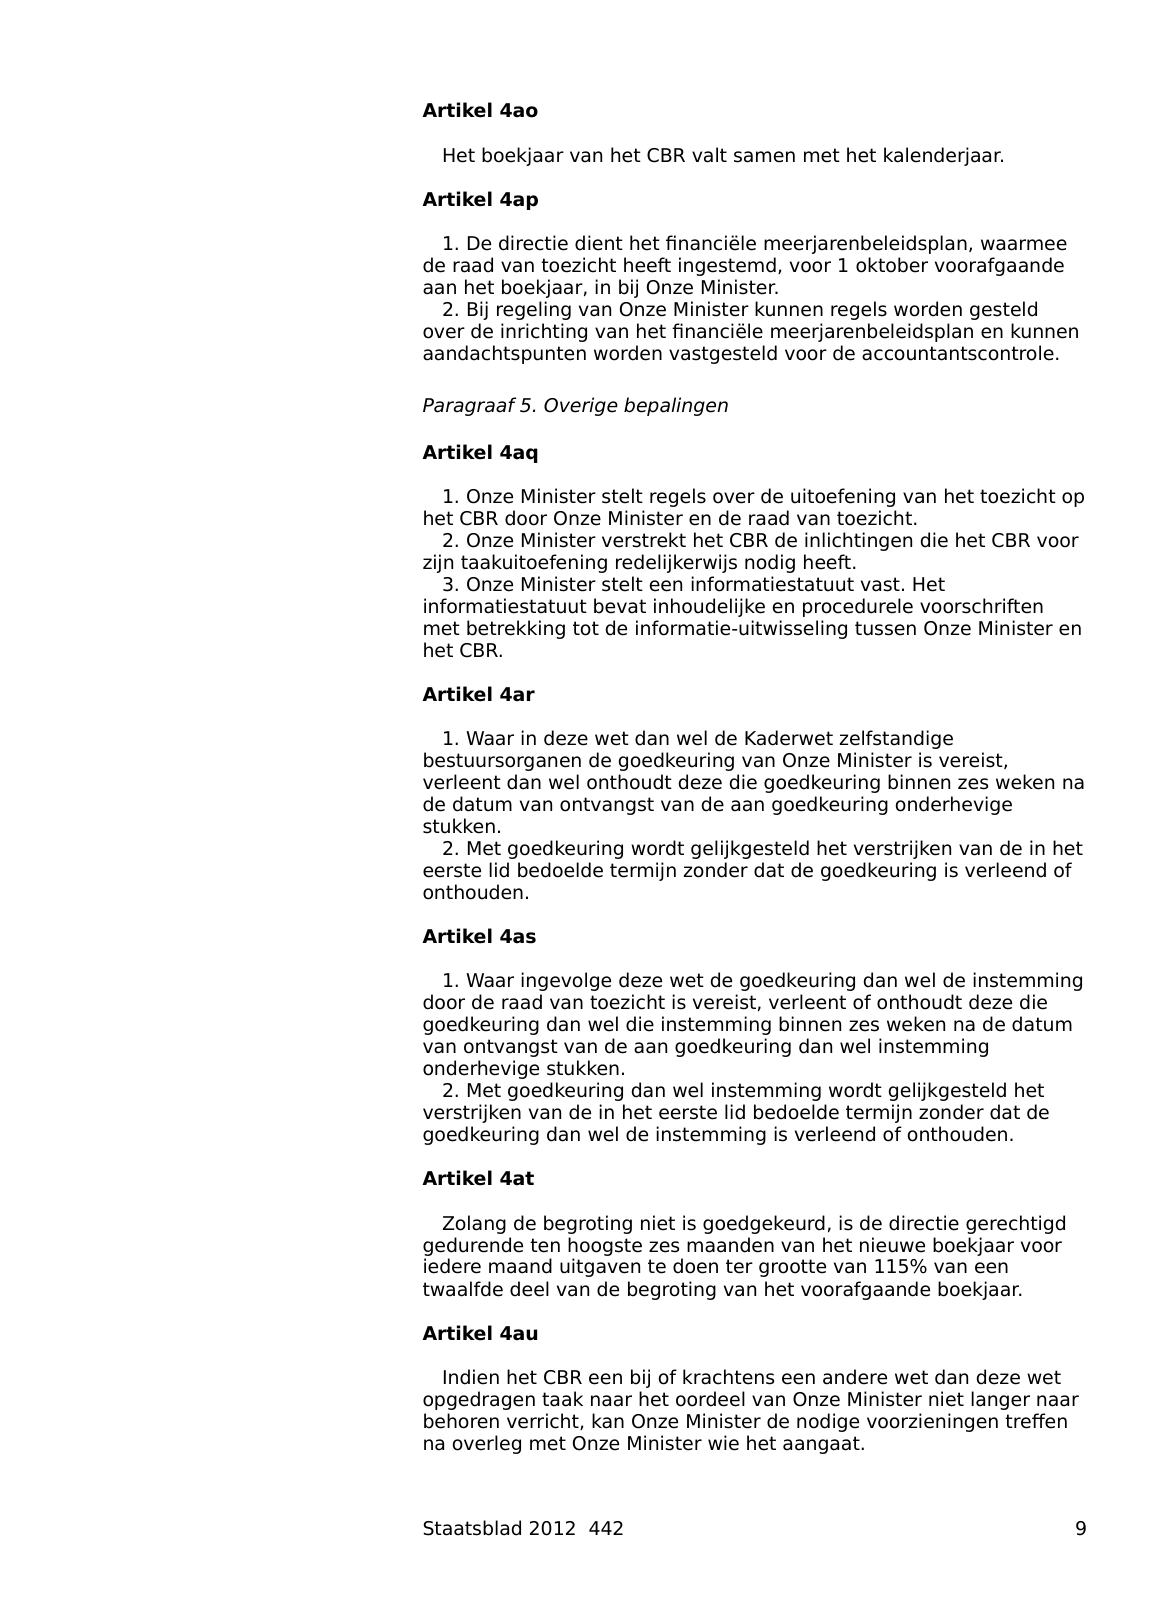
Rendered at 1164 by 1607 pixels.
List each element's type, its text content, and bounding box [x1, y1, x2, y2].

subtitle Artikel 4au [422, 1323, 1087, 1344]
text 1. De directie dient het financiële meerjarenbeleidsplan, waarmee de raad van toezicht heeft ingestemd, voor 1 oktober voorafgaande aan het boekjaar, in bij Onze Minister. [422, 233, 1087, 299]
text 1. Waar ingevolge deze wet de goedkeuring dan wel de instemming door de raad van toezicht is vereist, verleent of onthoudt deze die goedkeuring dan wel die instemming binnen zes weken na de datum van ontvangst van de aan goedkeuring dan wel instemming onderhevige stukken. [422, 970, 1087, 1080]
text 2. Onze Minister verstrekt het CBR de inlichtingen die het CBR voor zijn taakuitoefening redelijkerwijs nodig heeft. [422, 530, 1087, 574]
text Indien het CBR een bij of krachtens een andere wet dan deze wet opgedragen taak naar het oordeel van Onze Minister niet langer naar behoren verricht, kan Onze Minister de nodige voorzieningen treffen na overleg met Onze Minister wie het aangaat. [422, 1367, 1087, 1455]
text Zolang de begroting niet is goedgekeurd, is de directie gerechtigd gedurende ten hoogste zes maanden van het nieuwe boekjaar voor iedere maand uitgaven te doen ter grootte van 115% van een twaalfde deel van de begroting van het voorafgaande boekjaar. [422, 1212, 1087, 1300]
subtitle Artikel 4aq [422, 442, 1087, 464]
text 1. Onze Minister stelt regels over de uitoefening van het toezicht op het CBR door Onze Minister en de raad van toezicht. [422, 486, 1087, 530]
subtitle Artikel 4ao [422, 100, 1087, 122]
subtitle Artikel 4as [422, 926, 1087, 948]
subtitle Artikel 4ap [422, 189, 1087, 211]
text 2. Bij regeling van Onze Minister kunnen regels worden gesteld over de inrichting van het financiële meerjarenbeleidsplan en kunnen aandachtspunten worden vastgesteld voor de accountantscontrole. [422, 299, 1087, 365]
subtitle Artikel 4ar [422, 684, 1087, 706]
text 3. Onze Minister stelt een informatiestatuut vast. Het informatiestatuut bevat inhoudelijke en procedurele voorschriften met betrekking tot de informatie-uitwisseling tussen Onze Minister en het CBR. [422, 574, 1087, 662]
subtitle Artikel 4at [422, 1168, 1087, 1190]
text 2. Met goedkeuring dan wel instemming wordt gelijkgesteld het verstrijken van de in het eerste lid bedoelde termijn zonder dat de goedkeuring dan wel de instemming is verleend of onthouden. [422, 1080, 1087, 1146]
text 1. Waar in deze wet dan wel de Kaderwet zelfstandige bestuursorganen de goedkeuring van Onze Minister is vereist, verleent dan wel onthoudt deze die goedkeuring binnen zes weken na de datum van ontvangst van de aan goedkeuring onderhevige stukken. [422, 728, 1087, 838]
text Het boekjaar van het CBR valt samen met het kalenderjaar. [422, 144, 1087, 167]
subtitle Paragraaf 5. Overige bepalingen [422, 395, 1087, 417]
text 2. Met goedkeuring wordt gelijkgesteld het verstrijken van de in het eerste lid bedoelde termijn zonder dat de goedkeuring is verleend of onthouden. [422, 838, 1087, 904]
